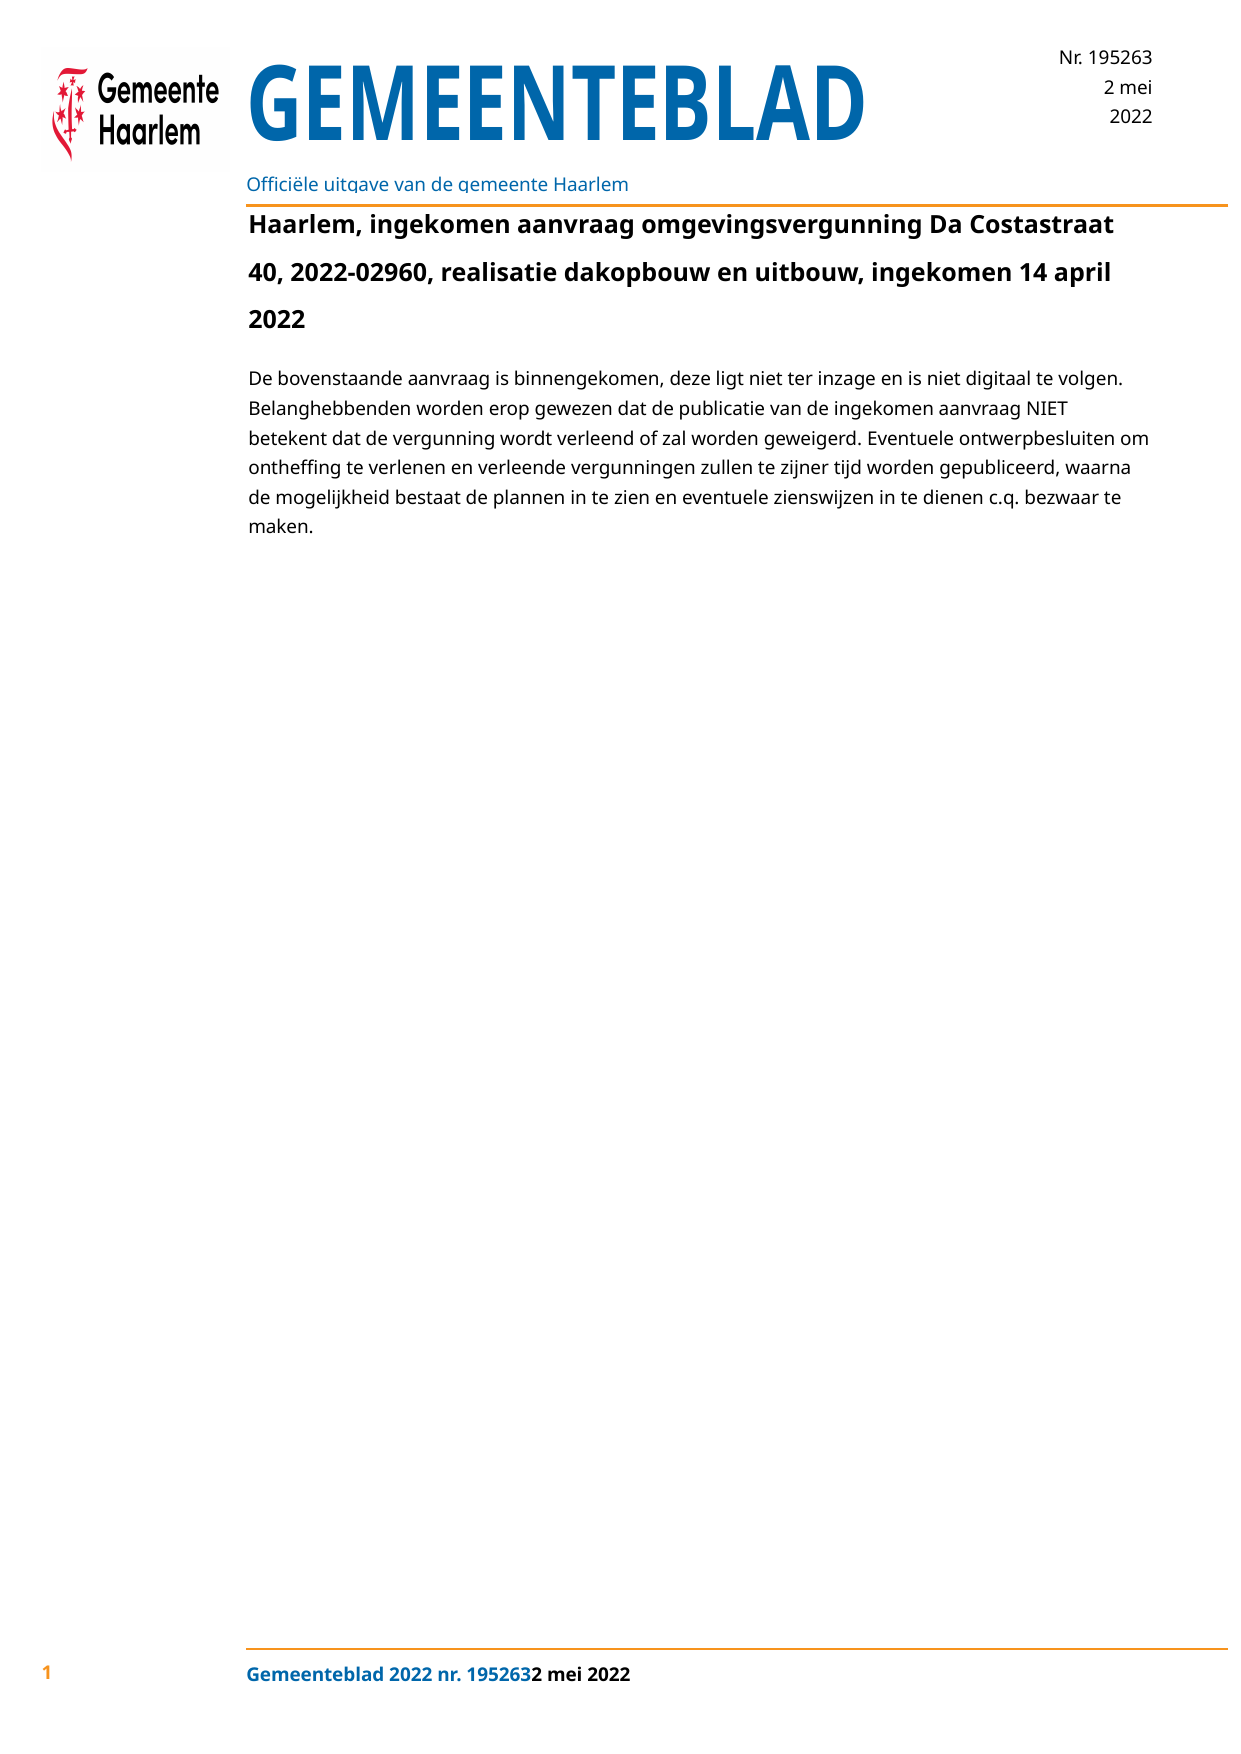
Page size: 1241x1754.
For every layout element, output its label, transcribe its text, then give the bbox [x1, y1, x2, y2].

text De bovenstaande aanvraag is binnengekomen, deze ligt niet ter inzage en is niet digitaal te volgen. Belanghebbenden worden erop gewezen dat de publicatie van de ingekomen aanvraag NIET betekent dat de vergunning wordt verleend of zal worden geweigerd. Eventuele ontwerpbesluiten om ontheffing te verlenen en verleende vergunningen zullen te zijner tijd worden gepubliceerd, waarna de mogelijkheid bestaat de plannen in te zien en eventuele zienswijzen in te dienen c.q. bezwaar te maken. [248, 366, 1152, 539]
text Haarlem, ingekomen aanvraag omgevingsvergunning Da Costastraat 40, 2022-02960, realisatie dakopbouw en uitbouw, ingekomen 14 april 2022 [248, 207, 1152, 336]
picture [41, 47, 231, 172]
